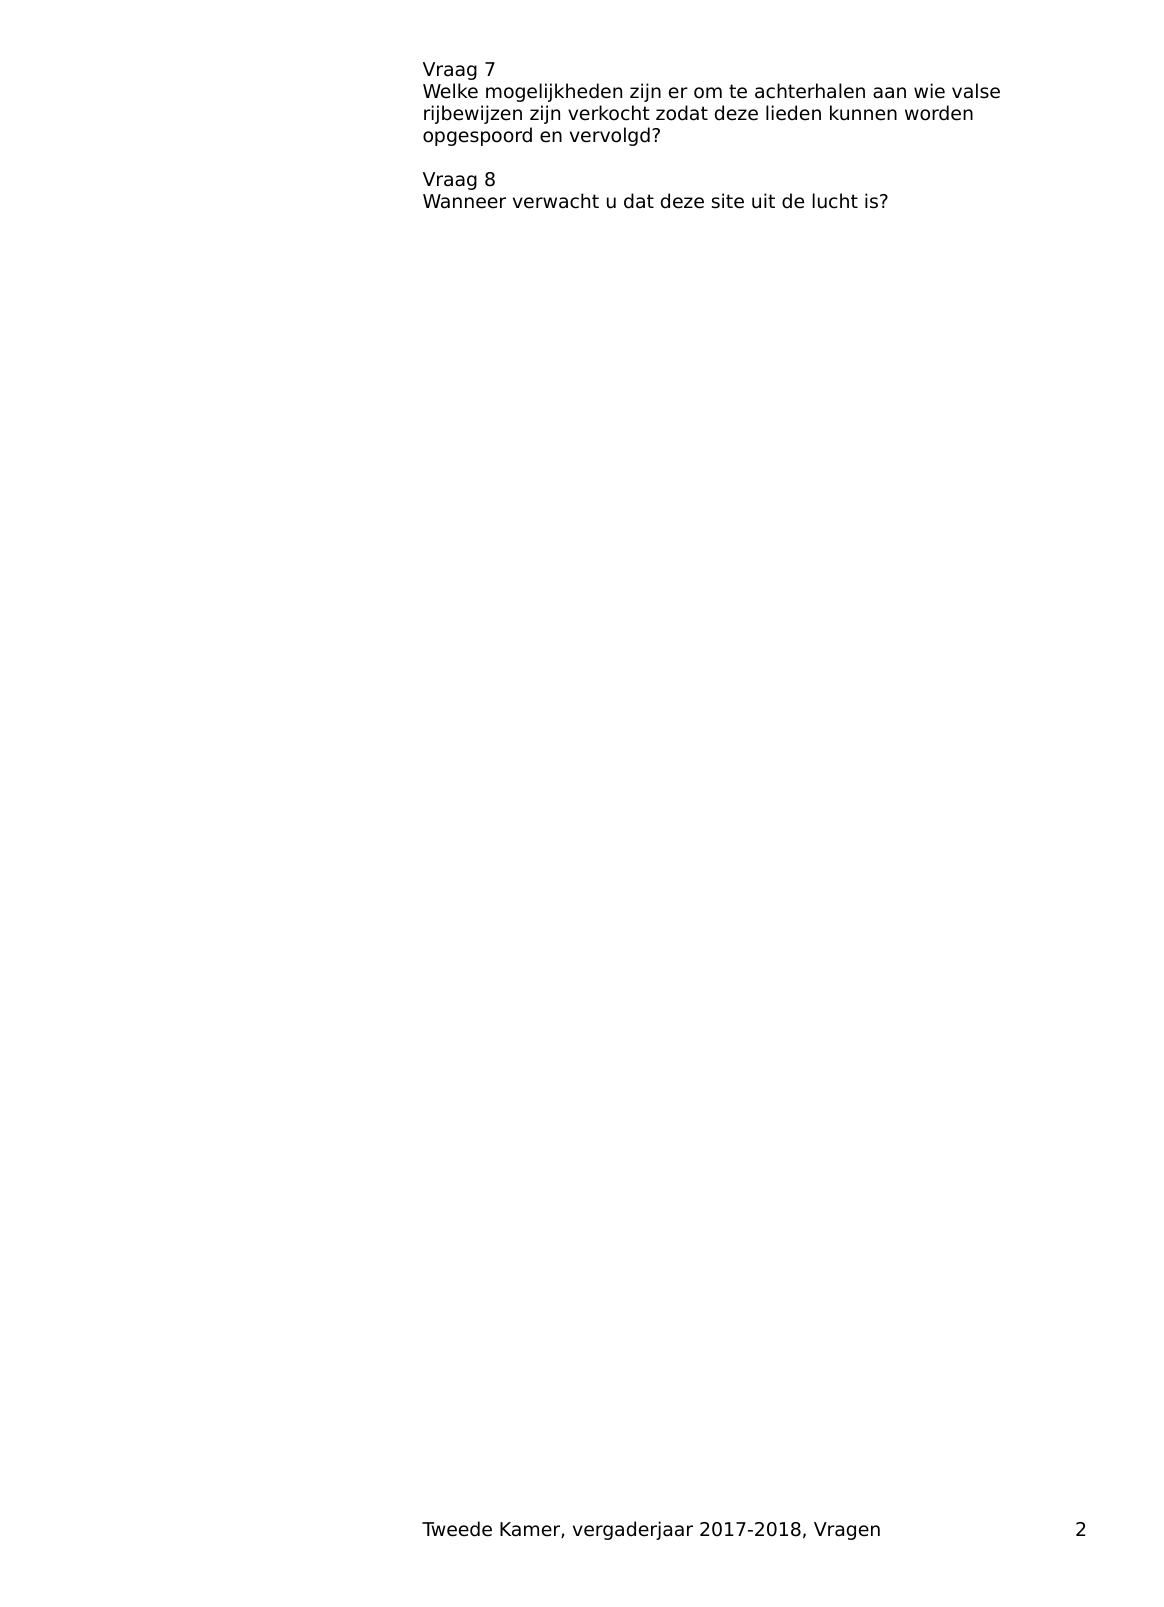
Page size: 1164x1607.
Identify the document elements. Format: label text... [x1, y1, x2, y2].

text Wanneer verwacht u dat deze site uit de lucht is? [422, 191, 1087, 213]
text Vraag 8 [422, 169, 1087, 191]
text Vraag 7 [422, 59, 1087, 81]
text Welke mogelijkheden zijn er om te achterhalen aan wie valse rijbewijzen zijn verkocht zodat deze lieden kunnen worden opgespoord en vervolgd? [422, 81, 1087, 147]
